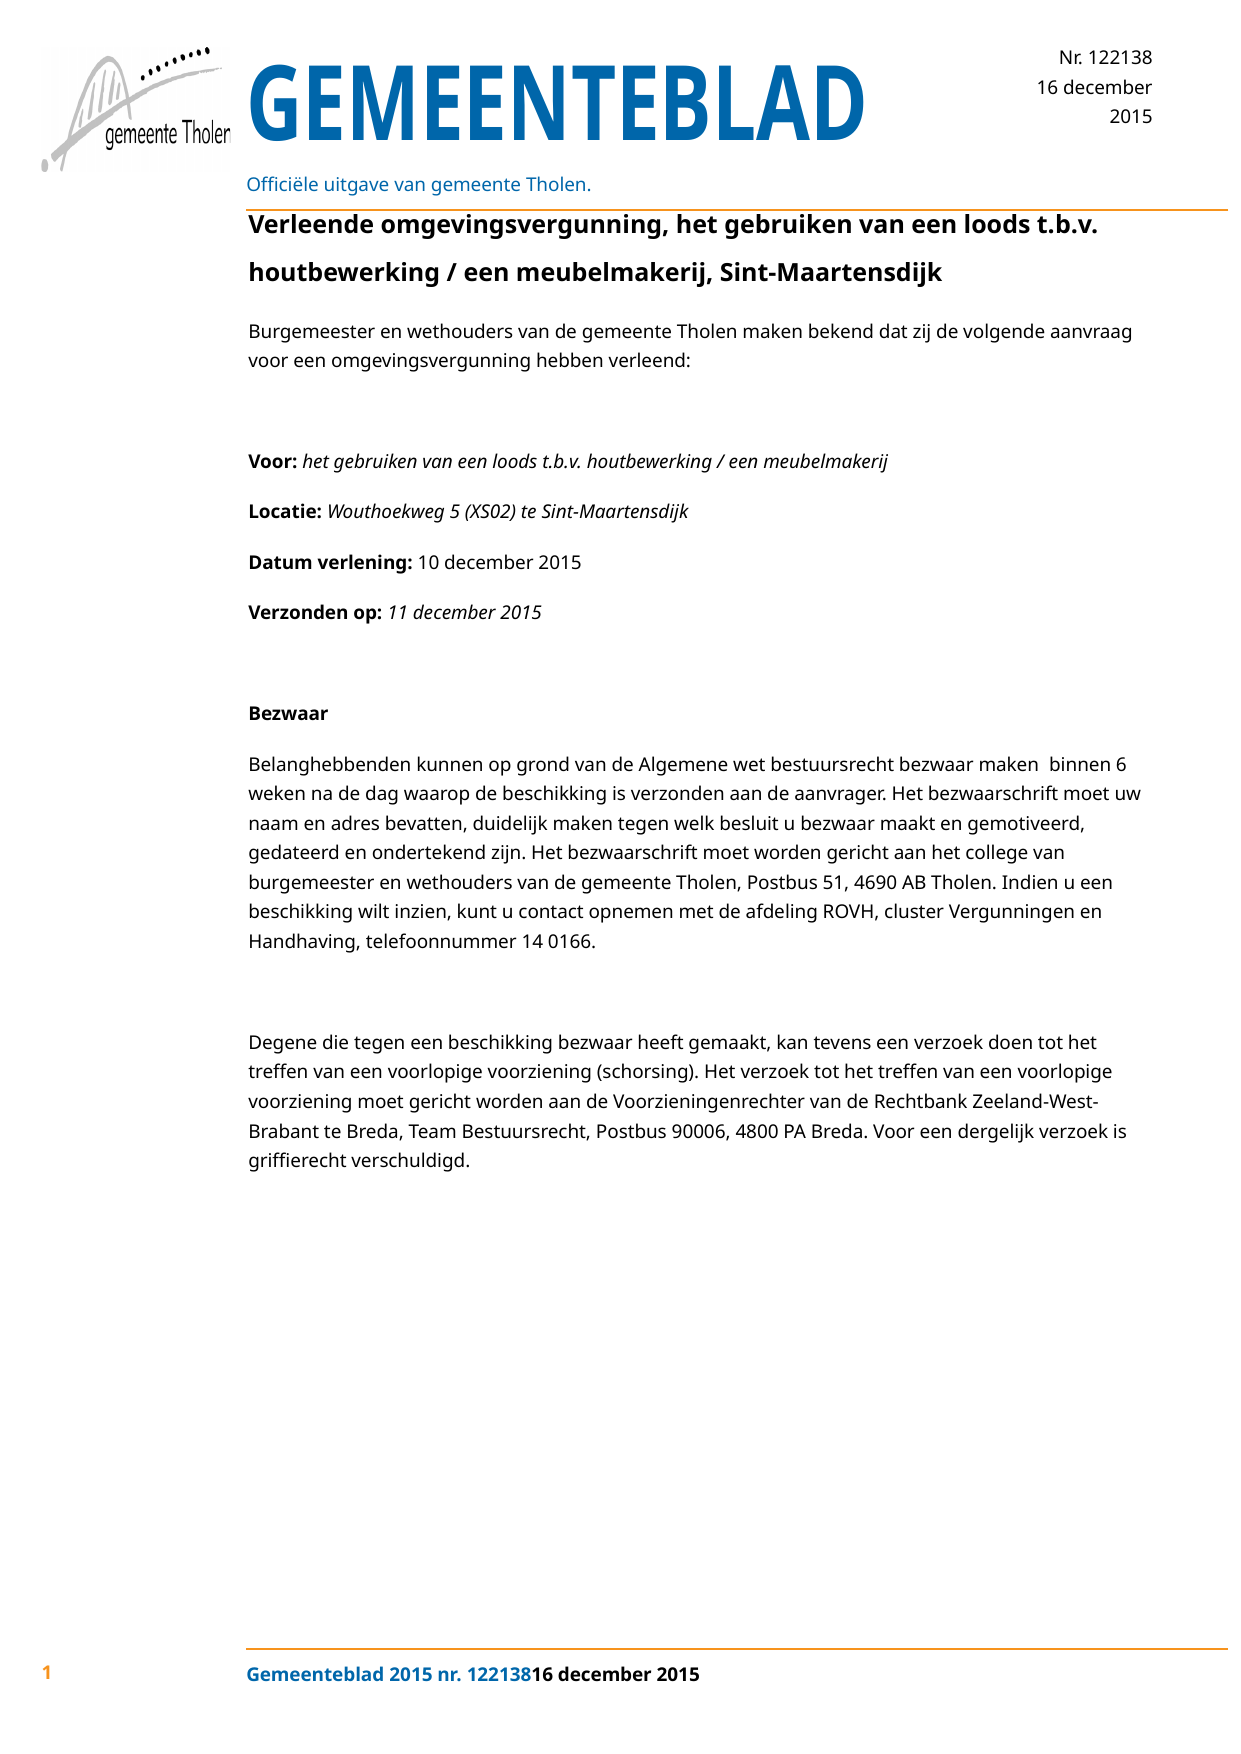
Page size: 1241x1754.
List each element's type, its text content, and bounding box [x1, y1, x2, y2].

text Verleende omgevingsvergunning, het gebruiken van een loods t.b.v. houtbewerking / een meubelmakerij, Sint-Maartensdijk [248, 211, 1152, 288]
picture [41, 47, 231, 172]
text Burgemeester en wethouders van de gemeente Tholen maken bekend dat zij de volgende aanvraag voor een omgevingsvergunning hebben verleend: [248, 318, 1152, 373]
text Datum verlening: 10 december 2015 [248, 549, 1152, 575]
text Degene die tegen een beschikking bezwaar heeft gemaakt, kan tevens een verzoek doen tot het treffen van een voorlopige voorziening (schorsing). Het verzoek tot het treffen van een voorlopige voorziening moet gericht worden aan de Voorzieningenrechter van de Rechtbank Zeeland-West-Brabant te Breda, Team Bestuursrecht, Postbus 90006, 4800 PA Breda. Voor een dergelijk verzoek is griffierecht verschuldigd. [248, 1029, 1152, 1173]
text Belanghebbenden kunnen op grond van de Algemene wet bestuursrecht bezwaar maken binnen 6 weken na de dag waarop de beschikking is verzonden aan de aanvrager. Het bezwaarschrift moet uw naam en adres bevatten, duidelijk maken tegen welk besluit u bezwaar maakt en gemotiveerd, gedateerd en ondertekend zijn. Het bezwaarschrift moet worden gericht aan het college van burgemeester en wethouders van de gemeente Tholen, Postbus 51, 4690 AB Tholen. Indien u een beschikking wilt inzien, kunt u contact opnemen met de afdeling ROVH, cluster Vergunningen en Handhaving, telefoonnummer 14 0166. [248, 751, 1152, 954]
text Locatie: Wouthoekweg 5 (XS02) te Sint-Maartensdijk [248, 499, 1152, 524]
text Verzonden op: 11 december 2015 [248, 599, 1152, 625]
text Voor: het gebruiken van een loods t.b.v. houtbewerking / een meubelmakerij [248, 448, 1152, 474]
text Bezwaar [248, 700, 1152, 726]
